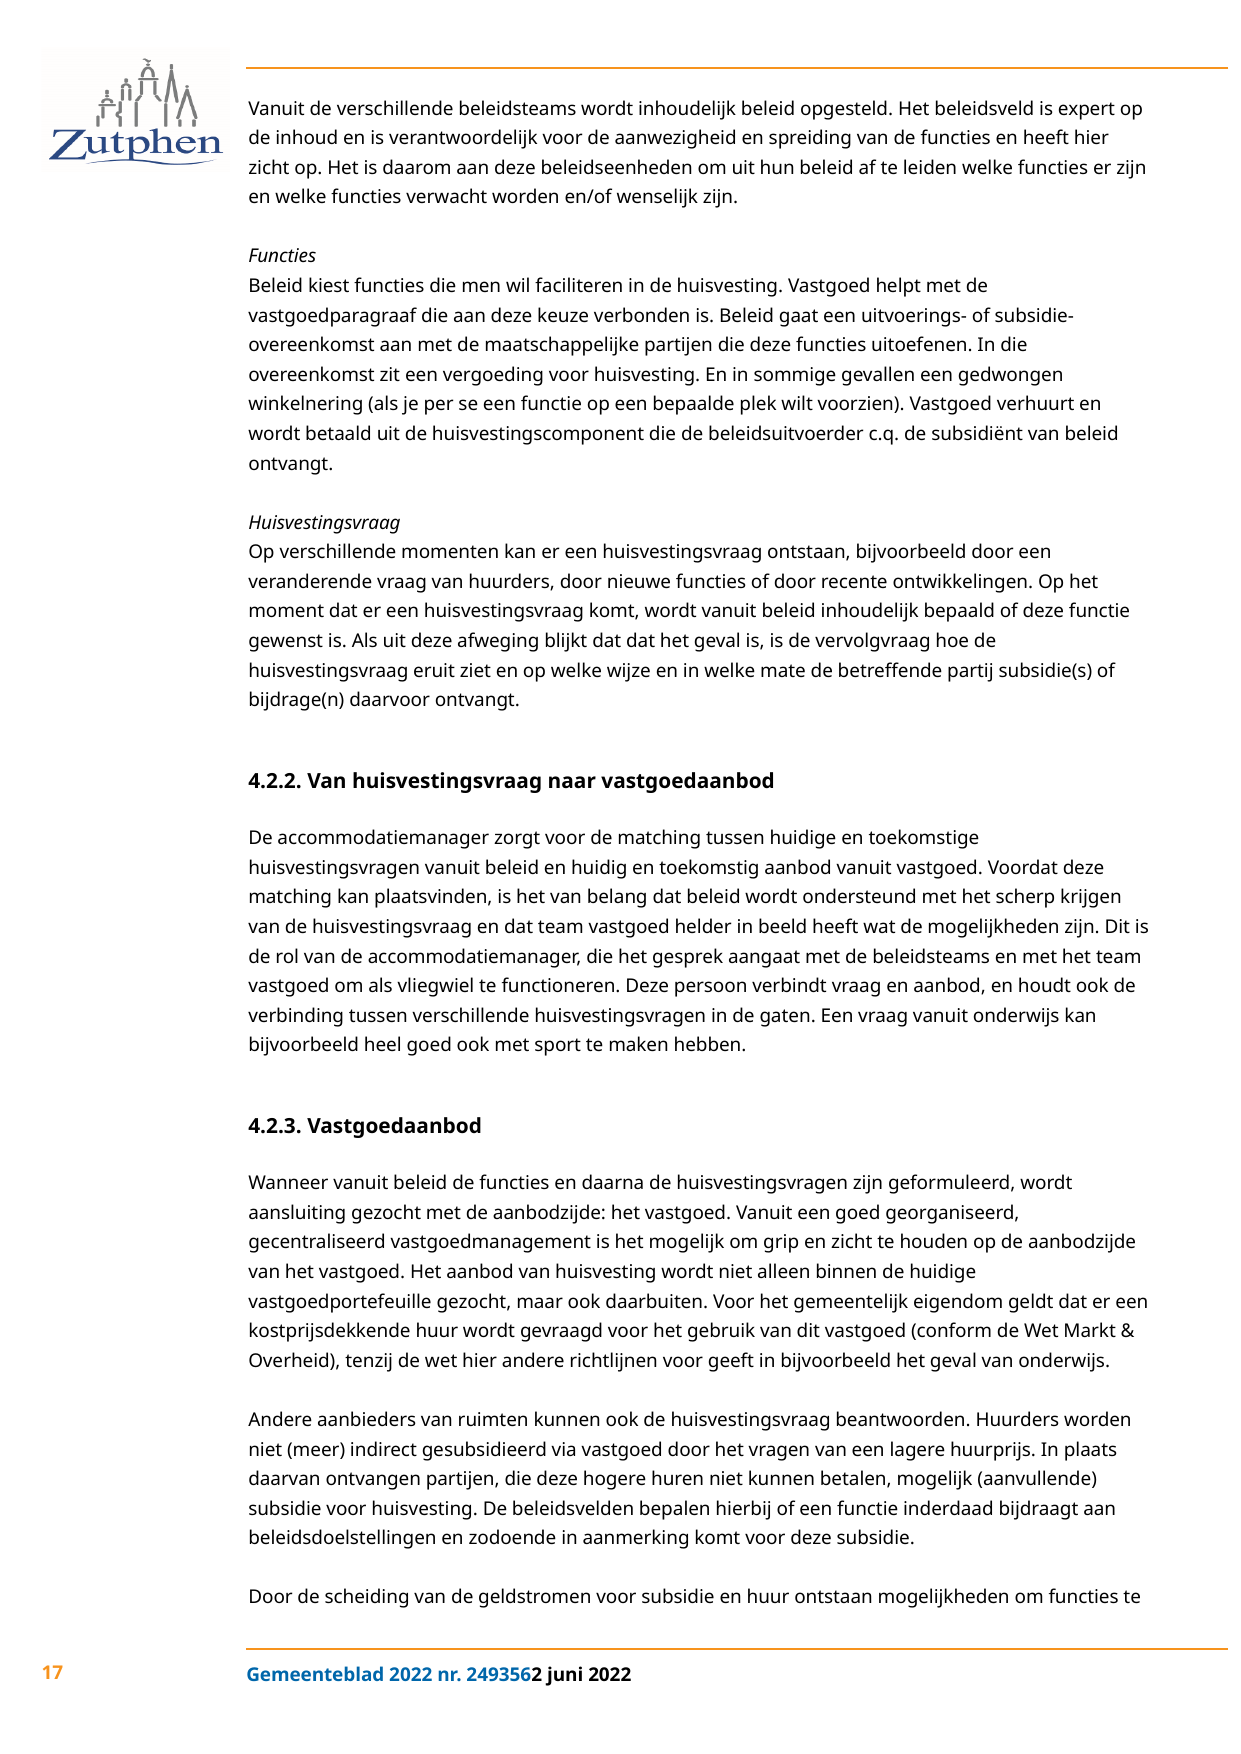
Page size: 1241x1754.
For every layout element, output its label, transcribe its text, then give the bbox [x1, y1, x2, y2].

text Op verschillende momenten kan er een huisvestingsvraag ontstaan, bijvoorbeeld door een veranderende vraag van huurders, door nieuwe functies of door recente ontwikkelingen. Op het moment dat er een huisvestingsvraag komt, wordt vanuit beleid inhoudelijk bepaald of deze functie gewenst is. Als uit deze afweging blijkt dat dat het geval is, is de vervolgvraag hoe de huisvestingsvraag eruit ziet en op welke wijze en in welke mate de betreffende partij subsidie(s) of bijdrage(n) daarvoor ontvangt. [248, 538, 1152, 712]
text De accommodatiemanager zorgt voor de matching tussen huidige en toekomstige huisvestingsvragen vanuit beleid en huidig en toekomstig aanbod vanuit vastgoed. Voordat deze matching kan plaatsvinden, is het van belang dat beleid wordt ondersteund met het scherp krijgen van de huisvestingsvraag en dat team vastgoed helder in beeld heeft wat de mogelijkheden zijn. Dit is de rol van de accommodatiemanager, die het gesprek aangaat met de beleidsteams en met het team vastgoed om als vliegwiel te functioneren. Deze persoon verbindt vraag en aanbod, en houdt ook de verbinding tussen verschillende huisvestingsvragen in de gaten. Een vraag vanuit onderwijs kan bijvoorbeeld heel goed ook met sport te maken hebben. [248, 824, 1152, 1057]
text 4.2.3. Vastgoedaanbod [248, 1112, 1152, 1140]
text 4.2.2. Van huisvestingsvraag naar vastgoedaanbod [248, 766, 1152, 795]
text Door de scheiding van de geldstromen voor subsidie en huur ontstaan mogelijkheden om functies te [248, 1584, 1152, 1609]
text Beleid kiest functies die men wil faciliteren in de huisvesting. Vastgoed helpt met de vastgoedparagraaf die aan deze keuze verbonden is. Beleid gaat een uitvoerings- of subsidie-overeenkomst aan met de maatschappelijke partijen die deze functies uitoefenen. In die overeenkomst zit een vergoeding voor huisvesting. En in sommige gevallen een gedwongen winkelnering (als je per se een functie op een bepaalde plek wilt voorzien). Vastgoed verhuurt en wordt betaald uit de huisvestingscomponent die de beleidsuitvoerder c.q. de subsidiënt van beleid ontvangt. [248, 272, 1152, 476]
text Functies [248, 243, 1152, 268]
text Vanuit de verschillende beleidsteams wordt inhoudelijk beleid opgesteld. Het beleidsveld is expert op de inhoud en is verantwoordelijk voor de aanwezigheid en spreiding van de functies en heeft hier zicht op. Het is daarom aan deze beleidseenheden om uit hun beleid af te leiden welke functies er zijn en welke functies verwacht worden en/of wenselijk zijn. [248, 95, 1152, 209]
text Wanneer vanuit beleid de functies en daarna de huisvestingsvragen zijn geformuleerd, wordt aansluiting gezocht met de aanbodzijde: het vastgoed. Vanuit een goed georganiseerd, gecentraliseerd vastgoedmanagement is het mogelijk om grip en zicht te houden op de aanbodzijde van het vastgoed. Het aanbod van huisvesting wordt niet alleen binnen de huidige vastgoedportefeuille gezocht, maar ook daarbuiten. Voor het gemeentelijk eigendom geldt dat er een kostprijsdekkende huur wordt gevraagd voor het gebruik van dit vastgoed (conform de Wet Markt & Overheid), tenzij de wet hier andere richtlijnen voor geeft in bijvoorbeeld het geval van onderwijs. [248, 1169, 1152, 1373]
text Andere aanbieders van ruimten kunnen ook de huisvestingsvraag beantwoorden. Huurders worden niet (meer) indirect gesubsidieerd via vastgoed door het vragen van een lagere huurprijs. In plaats daarvan ontvangen partijen, die deze hogere huren niet kunnen betalen, mogelijk (aanvullende) subsidie voor huisvesting. De beleidsvelden bepalen hierbij of een functie inderdaad bijdraagt aan beleidsdoelstellingen en zodoende in aanmerking komt voor deze subsidie. [248, 1406, 1152, 1550]
text Huisvestingsvraag [248, 509, 1152, 535]
picture [41, 47, 231, 172]
